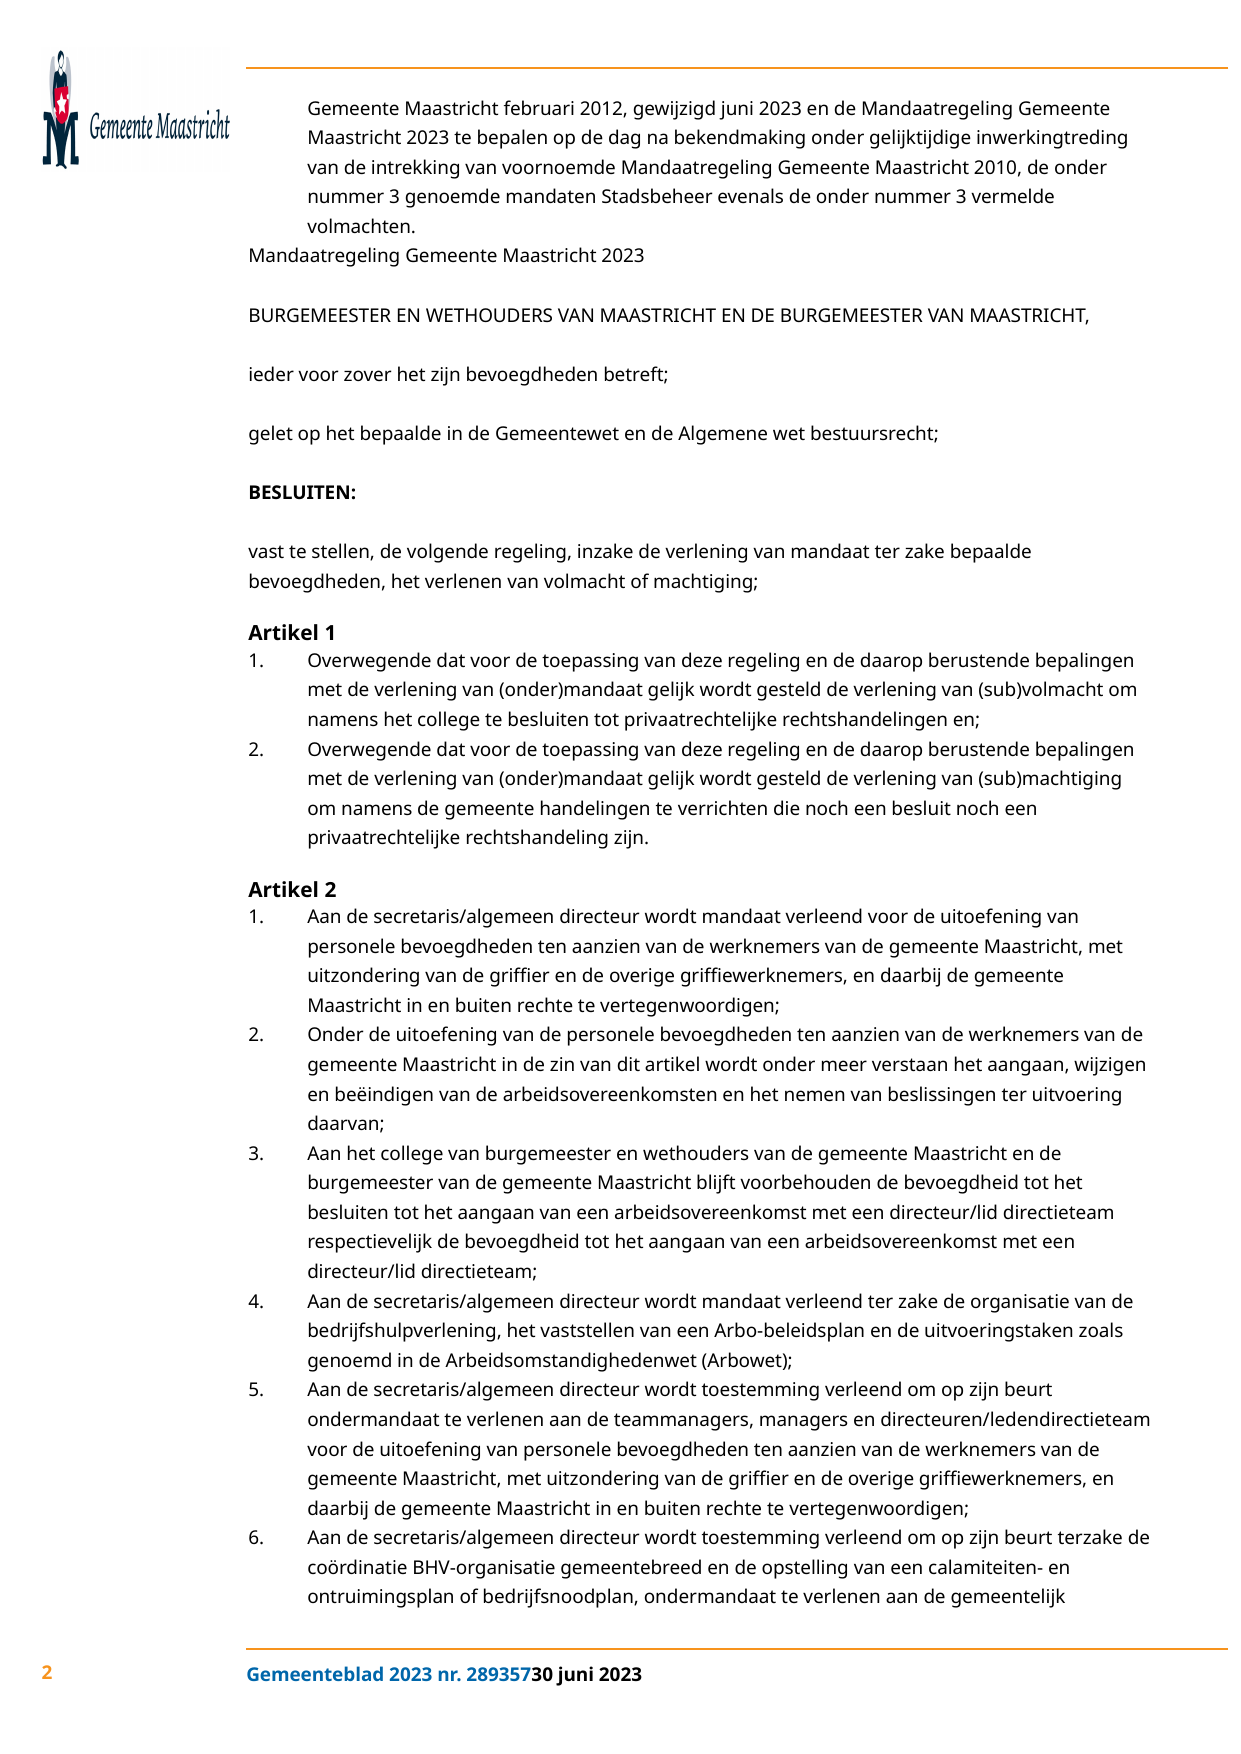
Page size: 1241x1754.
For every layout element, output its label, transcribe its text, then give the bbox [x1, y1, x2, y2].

text BESLUITEN: [248, 479, 1152, 505]
text Mandaatregeling Gemeente Maastricht 2023 [248, 243, 1152, 268]
list Overwegende dat voor de toepassing van deze regeling en de daarop berustende bepalingen met de verlening van (onder)mandaat gelijk wordt gesteld de verlening van (sub)volmacht om namens het college te besluiten tot privaatrechtelijke rechtshandelingen en; [248, 647, 1152, 732]
list Aan de secretaris/algemeen directeur wordt mandaat verleend ter zake de organisatie van de bedrijfshulpverlening, het vaststellen van een Arbo-beleidsplan en de uitvoeringstaken zoals genoemd in de Arbeidsomstandighedenwet (Arbowet); [248, 1288, 1152, 1373]
text BURGEMEESTER EN WETHOUDERS VAN MAASTRICHT EN DE BURGEMEESTER VAN MAASTRICHT, [248, 302, 1152, 328]
list Aan de secretaris/algemeen directeur wordt mandaat verleend voor de uitoefening van personele bevoegdheden ten aanzien van de werknemers van de gemeente Maastricht, met uitzondering van de griffier en de overige griffiewerknemers, en daarbij de gemeente Maastricht in en buiten rechte te vertegenwoordigen; [248, 903, 1152, 1018]
list Aan het college van burgemeester en wethouders van de gemeente Maastricht en de burgemeester van de gemeente Maastricht blijft voorbehouden de bevoegdheid tot het besluiten tot het aangaan van een arbeidsovereenkomst met een directeur/lid directieteam respectievelijk de bevoegdheid tot het aangaan van een arbeidsovereenkomst met een directeur/lid directieteam; [248, 1140, 1152, 1284]
text Artikel 1 [248, 618, 1152, 647]
text vast te stellen, de volgende regeling, inzake de verlening van mandaat ter zake bepaalde bevoegdheden, het verlenen van volmacht of machtiging; [248, 538, 1152, 594]
picture [41, 47, 231, 172]
list Aan de secretaris/algemeen directeur wordt toestemming verleend om op zijn beurt ondermandaat te verlenen aan de teammanagers, managers en directeuren/ledendirectieteam voor de uitoefening van personele bevoegdheden ten aanzien van de werknemers van de gemeente Maastricht, met uitzondering van de griffier en de overige griffiewerknemers, en daarbij de gemeente Maastricht in en buiten rechte te vertegenwoordigen; [248, 1377, 1152, 1521]
text gelet op het bepaalde in de Gemeentewet en de Algemene wet bestuursrecht; [248, 420, 1152, 446]
text ieder voor zover het zijn bevoegdheden betreft; [248, 361, 1152, 387]
list Onder de uitoefening van de personele bevoegdheden ten aanzien van de werknemers van de gemeente Maastricht in de zin van dit artikel wordt onder meer verstaan het aangaan, wijzigen en beëindigen van de arbeidsovereenkomsten en het nemen van beslissingen ter uitvoering daarvan; [248, 1022, 1152, 1136]
list Gemeente Maastricht februari 2012, gewijzigd juni 2023 en de Mandaatregeling Gemeente Maastricht 2023 te bepalen op de dag na bekendmaking onder gelijktijdige inwerkingtreding van de intrekking van voornoemde Mandaatregeling Gemeente Maastricht 2010, de onder nummer 3 genoemde mandaten Stadsbeheer evenals de onder nummer 3 vermelde volmachten. [248, 95, 1152, 239]
text Artikel 2 [248, 875, 1152, 903]
list Overwegende dat voor de toepassing van deze regeling en de daarop berustende bepalingen met de verlening van (onder)mandaat gelijk wordt gesteld de verlening van (sub)machtiging om namens de gemeente handelingen te verrichten die noch een besluit noch een privaatrechtelijke rechtshandeling zijn. [248, 736, 1152, 850]
list Aan de secretaris/algemeen directeur wordt toestemming verleend om op zijn beurt terzake de coördinatie BHV-organisatie gemeentebreed en de opstelling van een calamiteiten- en ontruimingsplan of bedrijfsnoodplan, ondermandaat te verlenen aan de gemeentelijk [248, 1524, 1152, 1609]
